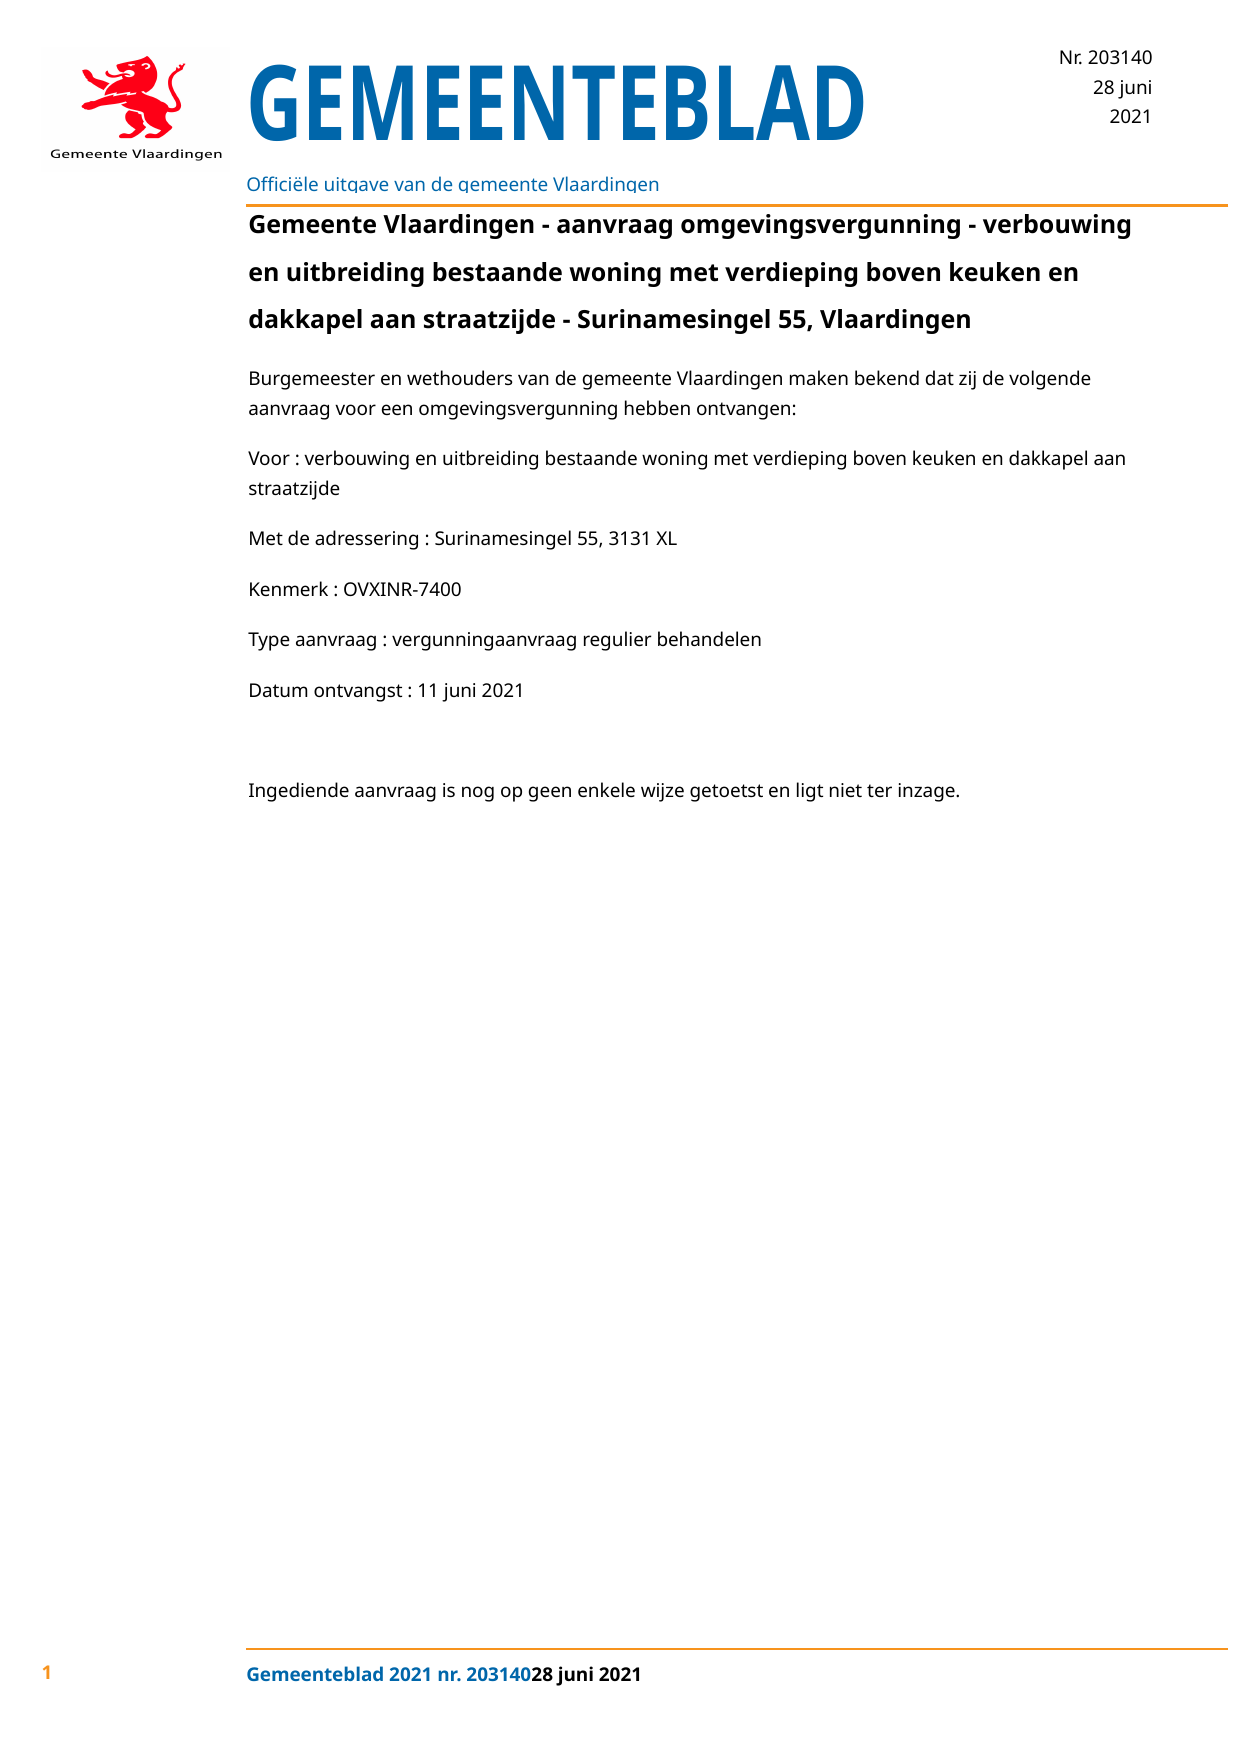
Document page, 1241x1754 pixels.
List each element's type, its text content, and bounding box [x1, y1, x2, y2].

text Voor : verbouwing en uitbreiding bestaande woning met verdieping boven keuken en dakkapel aan straatzijde [248, 446, 1152, 501]
text Kenmerk : OVXINR-7400 [248, 576, 1152, 602]
picture [41, 47, 231, 172]
text Type aanvraag : vergunningaanvraag regulier behandelen [248, 626, 1152, 652]
text Datum ontvangst : 11 juni 2021 [248, 677, 1152, 702]
text Ingediende aanvraag is nog op geen enkele wijze getoetst en ligt niet ter inzage. [248, 778, 1152, 803]
text Burgemeester en wethouders van de gemeente Vlaardingen maken bekend dat zij de volgende aanvraag voor een omgevingsvergunning hebben ontvangen: [248, 366, 1152, 421]
text Gemeente Vlaardingen - aanvraag omgevingsvergunning - verbouwing en uitbreiding bestaande woning met verdieping boven keuken en dakkapel aan straatzijde - Surinamesingel 55, Vlaardingen [248, 207, 1152, 336]
text Met de adressering : Surinamesingel 55, 3131 XL [248, 526, 1152, 551]
